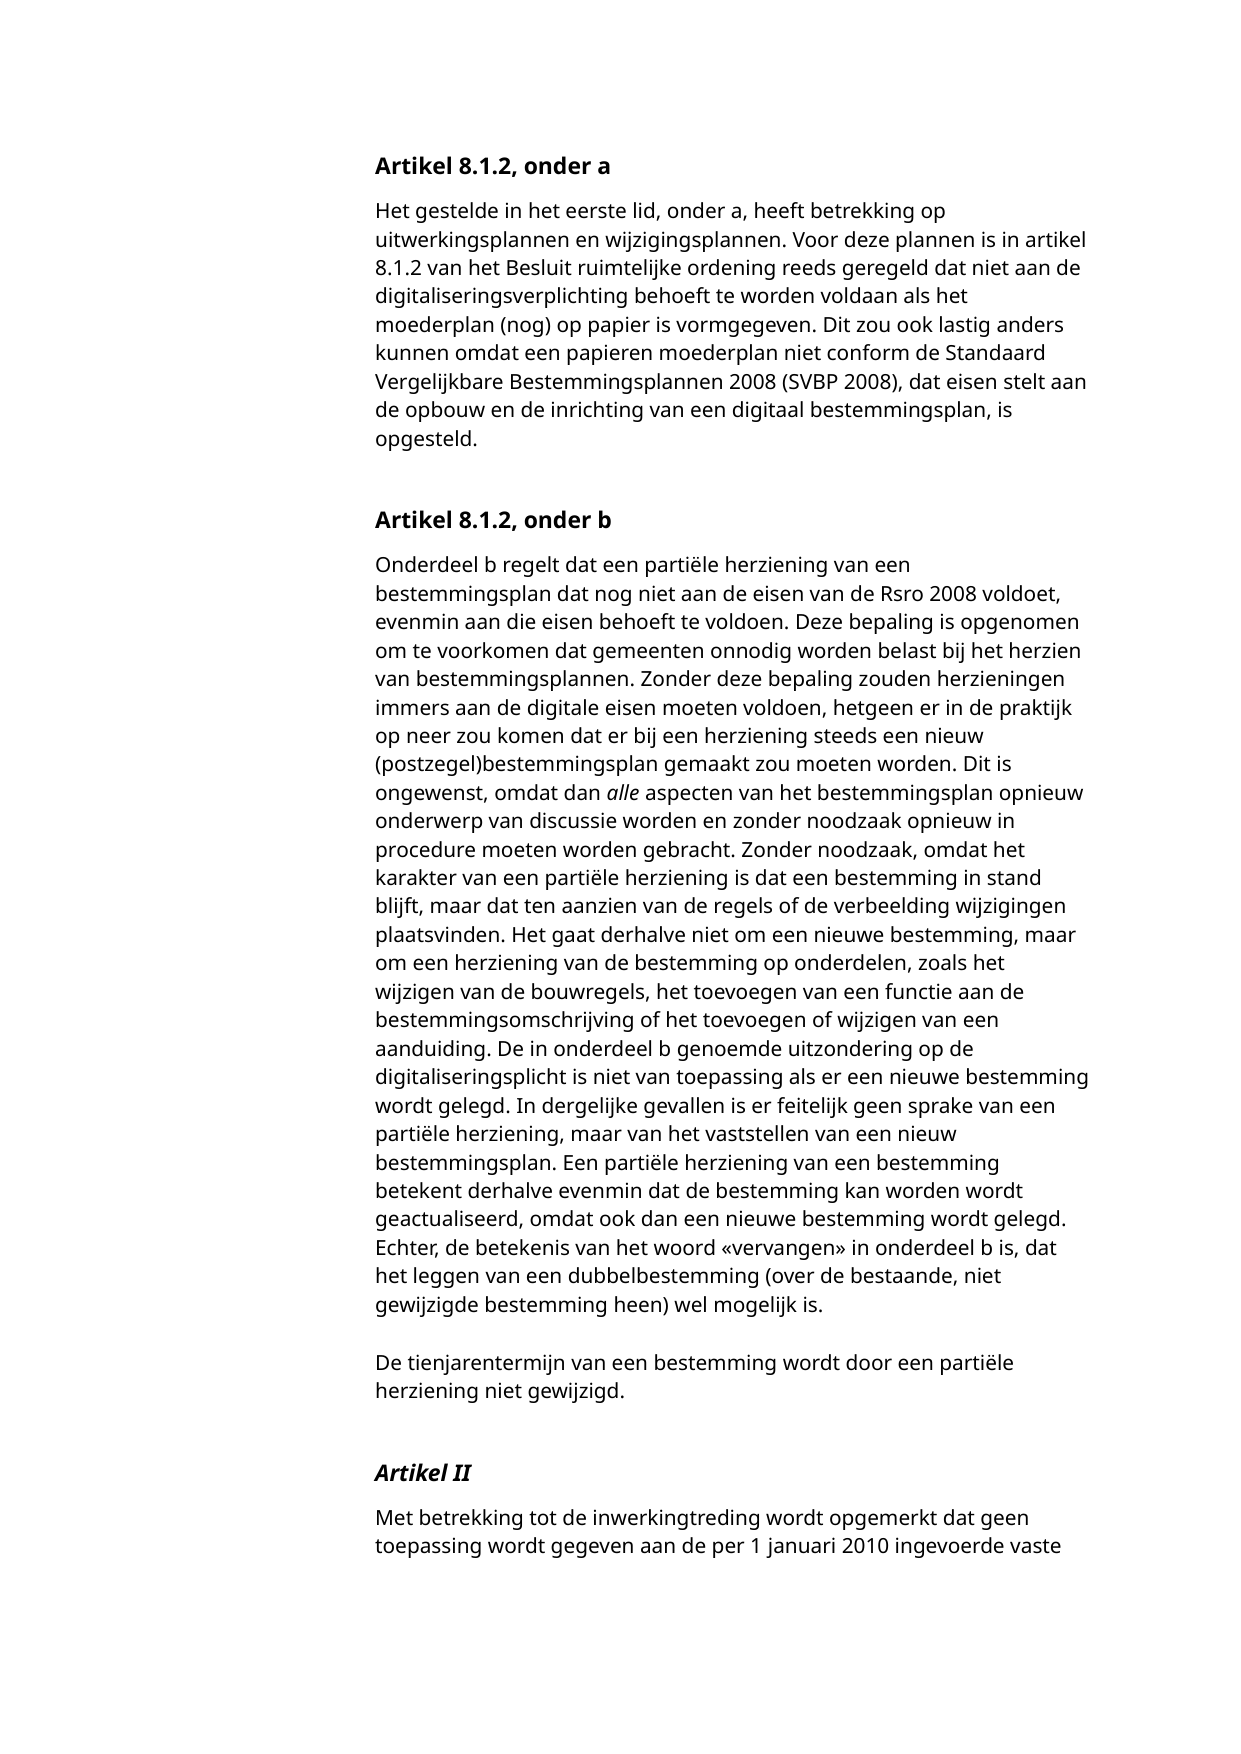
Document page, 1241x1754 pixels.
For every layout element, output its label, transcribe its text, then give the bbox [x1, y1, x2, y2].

subtitle Artikel II [375, 1457, 1090, 1488]
text Met betrekking tot de inwerkingtreding wordt opgemerkt dat geen toepassing wordt gegeven aan de per 1 januari 2010 ingevoerde vaste [375, 1503, 1090, 1560]
subtitle Artikel 8.1.2, onder a [375, 150, 1090, 181]
text De tienjarentermijn van een bestemming wordt door een partiële herziening niet gewijzigd. [375, 1348, 1090, 1404]
text Onderdeel b regelt dat een partiële herziening van een bestemmingsplan dat nog niet aan de eisen van de Rsro 2008 voldoet, evenmin aan die eisen behoeft te voldoen. Deze bepaling is opgenomen om te voorkomen dat gemeenten onnodig worden belast bij het herzien van bestemmingsplannen. Zonder deze bepaling zouden herzieningen immers aan de digitale eisen moeten voldoen, hetgeen er in de praktijk op neer zou komen dat er bij een herziening steeds een nieuw (postzegel)bestemmingsplan gemaakt zou moeten worden. Dit is ongewenst, omdat dan alle aspecten van het bestemmingsplan opnieuw onderwerp van discussie worden en zonder noodzaak opnieuw in procedure moeten worden gebracht. Zonder noodzaak, omdat het karakter van een partiële herziening is dat een bestemming in stand blijft, maar dat ten aanzien van de regels of de verbeelding wijzigingen plaatsvinden. Het gaat derhalve niet om een nieuwe bestemming, maar om een herziening van de bestemming op onderdelen, zoals het wijzigen van de bouwregels, het toevoegen van een functie aan de bestemmingsomschrijving of het toevoegen of wijzigen van een aanduiding. De in onderdeel b genoemde uitzondering op de digitaliseringsplicht is niet van toepassing als er een nieuwe bestemming wordt gelegd. In dergelijke gevallen is er feitelijk geen sprake van een partiële herziening, maar van het vaststellen van een nieuw bestemmingsplan. Een partiële herziening van een bestemming betekent derhalve evenmin dat de bestemming kan worden wordt geactualiseerd, omdat ook dan een nieuwe bestemming wordt gelegd. Echter, de betekenis van het woord «vervangen» in onderdeel b is, dat het leggen van een dubbelbestemming (over de bestaande, niet gewijzigde bestemming heen) wel mogelijk is. [375, 550, 1090, 1318]
subtitle Artikel 8.1.2, onder b [375, 504, 1090, 535]
text Het gestelde in het eerste lid, onder a, heeft betrekking op uitwerkingsplannen en wijzigingsplannen. Voor deze plannen is in artikel 8.1.2 van het Besluit ruimtelijke ordening reeds geregeld dat niet aan de digitaliseringsverplichting behoeft te worden voldaan als het moederplan (nog) op papier is vormgegeven. Dit zou ook lastig anders kunnen omdat een papieren moederplan niet conform de Standaard Vergelijkbare Bestemmingsplannen 2008 (SVBP 2008), dat eisen stelt aan de opbouw en de inrichting van een digitaal bestemmingsplan, is opgesteld. [375, 196, 1090, 452]
